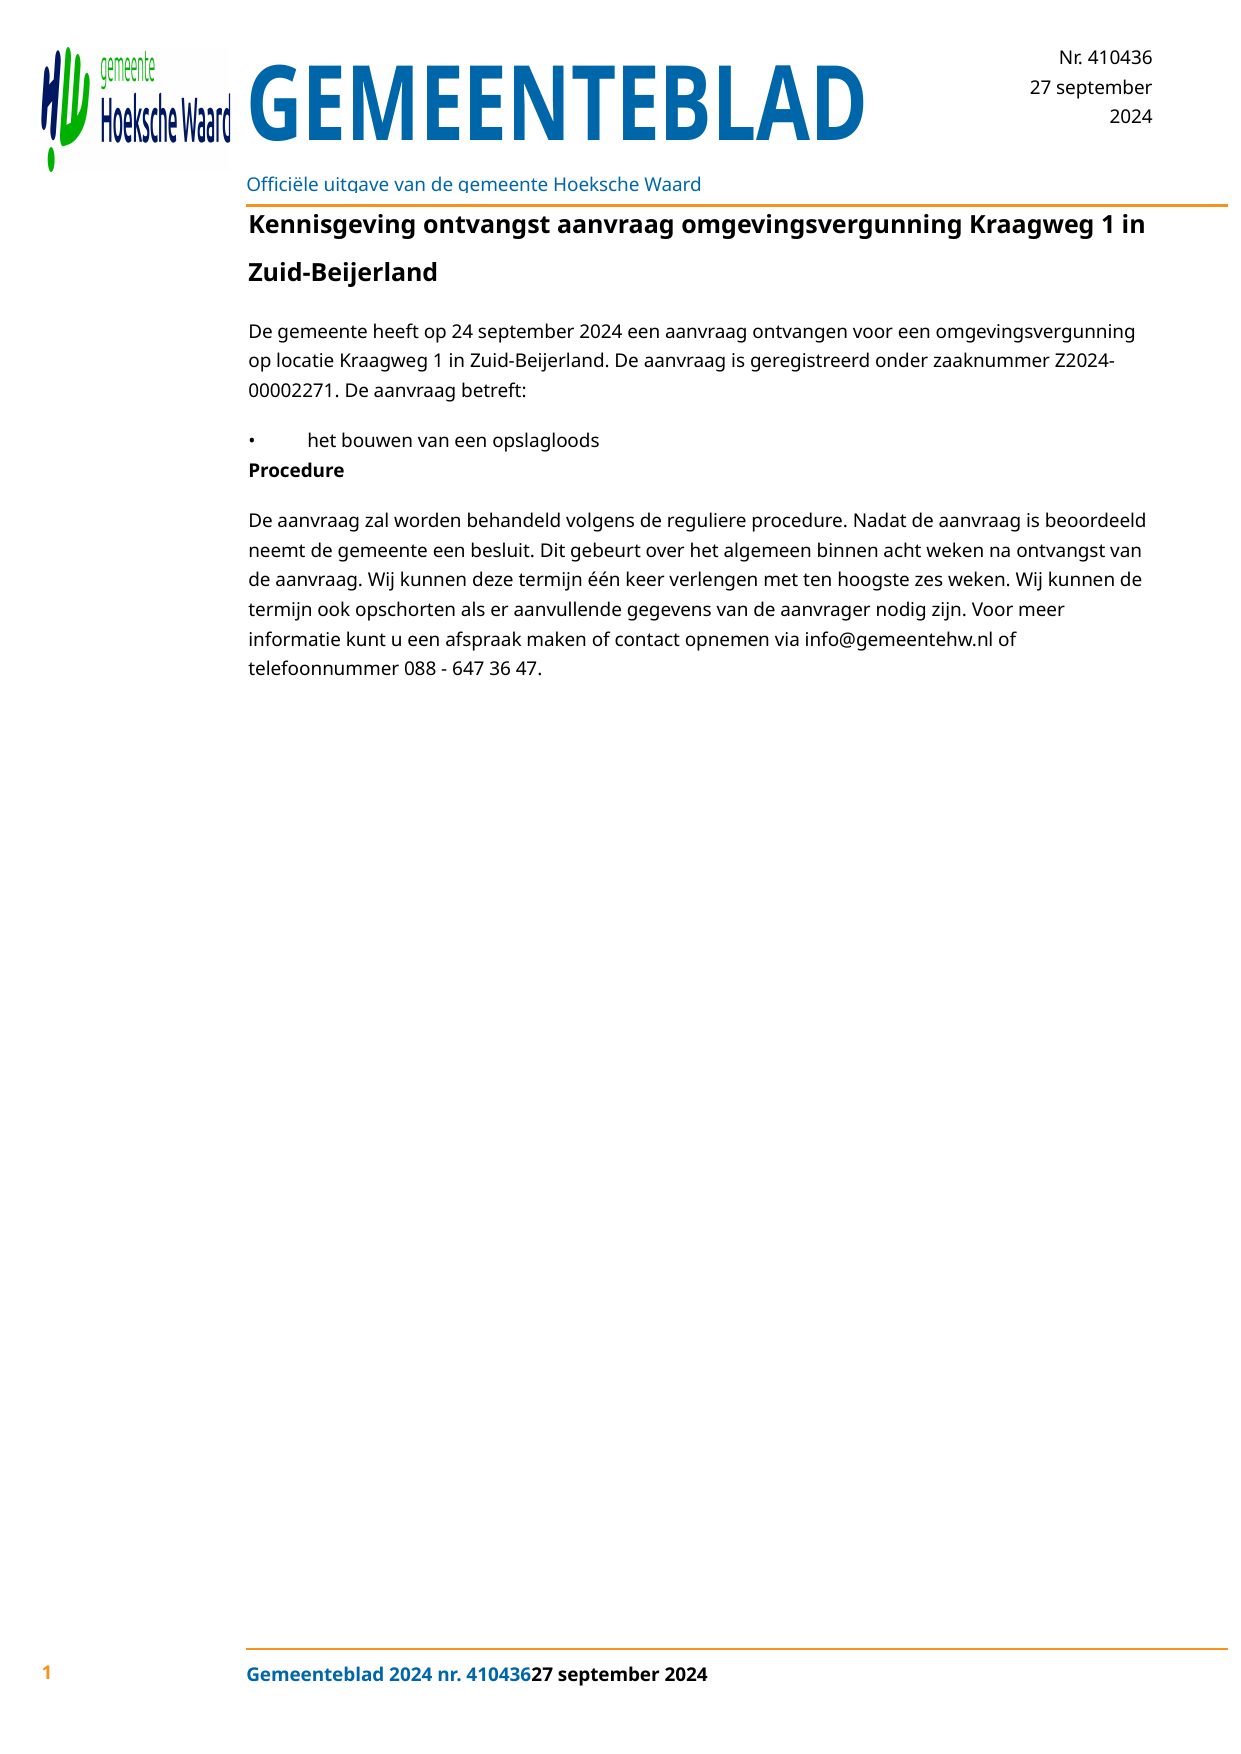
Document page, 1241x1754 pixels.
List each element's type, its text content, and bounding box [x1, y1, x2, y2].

text De gemeente heeft op 24 september 2024 een aanvraag ontvangen voor een omgevingsvergunning op locatie Kraagweg 1 in Zuid-Beijerland. De aanvraag is geregistreerd onder zaaknummer Z2024-00002271. De aanvraag betreft: [248, 318, 1152, 403]
text Procedure [248, 457, 1152, 483]
list het bouwen van een opslagloods [248, 427, 1152, 453]
text Kennisgeving ontvangst aanvraag omgevingsvergunning Kraagweg 1 in Zuid-Beijerland [248, 207, 1152, 288]
picture [41, 47, 231, 172]
text De aanvraag zal worden behandeld volgens de reguliere procedure. Nadat de aanvraag is beoordeeld neemt de gemeente een besluit. Dit gebeurt over het algemeen binnen acht weken na ontvangst van de aanvraag. Wij kunnen deze termijn één keer verlengen met ten hoogste zes weken. Wij kunnen de termijn ook opschorten als er aanvullende gegevens van de aanvrager nodig zijn. Voor meer informatie kunt u een afspraak maken of contact opnemen via info@gemeentehw.nl of telefoonnummer 088 - 647 36 47. [248, 507, 1152, 681]
